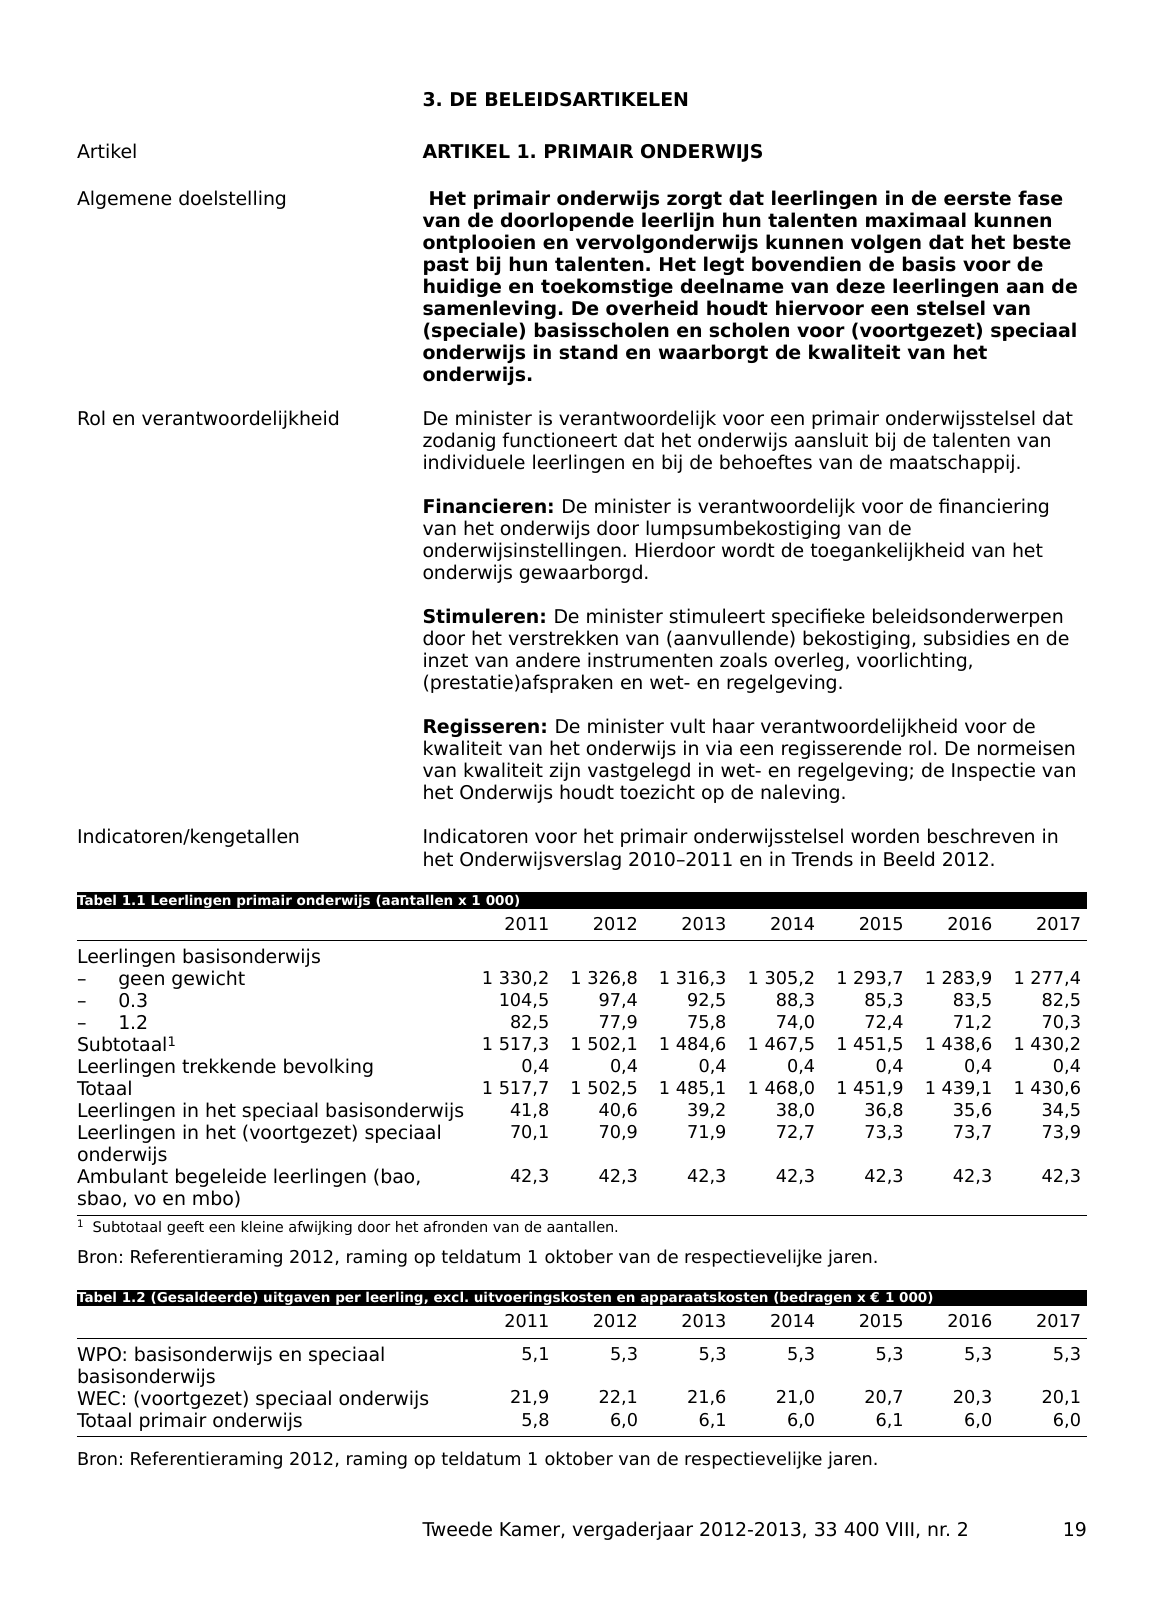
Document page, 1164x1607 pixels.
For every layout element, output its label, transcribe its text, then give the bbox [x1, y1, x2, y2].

subtitle 3. DE BELEIDSARTIKELEN [422, 89, 1087, 111]
table_cell 104,5 [466, 990, 555, 1012]
table_cell 5,1 [466, 1339, 555, 1387]
table_cell 73,9 [998, 1122, 1087, 1166]
table_cell – [77, 968, 112, 990]
table_cell [732, 941, 821, 968]
subtitle ARTIKEL 1. PRIMAIR ONDERWIJS [422, 141, 1087, 163]
table_cell 36,8 [821, 1100, 909, 1122]
table_cell 88,3 [732, 990, 821, 1012]
table_cell 71,9 [644, 1122, 732, 1166]
table_cell 2014 [732, 909, 821, 940]
table_cell 5,3 [821, 1339, 909, 1387]
table_cell 1 430,2 [998, 1034, 1087, 1056]
table_cell 2014 [732, 1306, 821, 1338]
table_header Tabel 1.1 Leerlingen primair onderwijs (aantallen x 1 000) [77, 892, 1087, 908]
table_cell 2015 [821, 1306, 909, 1338]
text Indicatoren/kengetallen [77, 826, 399, 848]
table_cell 73,7 [909, 1122, 998, 1166]
table_cell 42,3 [998, 1166, 1087, 1214]
table_cell 73,3 [821, 1122, 909, 1166]
table_cell 1 316,3 [644, 968, 732, 990]
table_cell 70,3 [998, 1012, 1087, 1034]
table_cell 1 305,2 [732, 968, 821, 990]
table_cell 6,0 [732, 1410, 821, 1436]
table_cell 2017 [998, 909, 1087, 940]
table_cell 0,4 [466, 1056, 555, 1078]
table_cell Totaal [77, 1078, 466, 1100]
table_cell – [77, 990, 112, 1012]
table_cell 42,3 [555, 1166, 644, 1214]
table_cell Leerlingen trekkende bevolking [77, 1056, 466, 1078]
table_cell 5,3 [644, 1339, 732, 1387]
table_cell 2012 [555, 1306, 644, 1338]
table_cell WPO: basisonderwijs en speciaal basisonderwijs [77, 1339, 466, 1387]
table_cell 20,3 [909, 1388, 998, 1409]
table_cell 1 467,5 [732, 1034, 821, 1056]
table_cell 6,1 [644, 1410, 732, 1436]
table_cell 1 438,6 [909, 1034, 998, 1056]
table_cell 20,7 [821, 1388, 909, 1409]
text Rol en verantwoordelijkheid [77, 408, 399, 430]
table_cell 82,5 [998, 990, 1087, 1012]
table_cell 1 451,5 [821, 1034, 909, 1056]
table_cell 1 451,9 [821, 1078, 909, 1100]
table_cell 42,3 [732, 1166, 821, 1214]
text Stimuleren: De minister stimuleert specifieke beleidsonderwerpen door het verstrekken van (aanvullende) bekostiging, subsidies en de inzet van andere instrumenten zoals overleg, voorlichting, (prestatie)afspraken en wet- en regelgeving. [422, 606, 1087, 694]
table_cell 1 330,2 [466, 968, 555, 990]
table_cell – [77, 1012, 112, 1034]
table_cell geen gewicht [112, 968, 466, 990]
text Algemene doelstelling [77, 188, 399, 210]
table_cell 1 502,1 [555, 1034, 644, 1056]
table_cell 5,3 [555, 1339, 644, 1387]
table_cell Subtotaal1 [77, 1034, 466, 1056]
table_cell 2015 [821, 909, 909, 940]
table_cell 1 Subtotaal geeft een kleine afwijking door het afronden van de aantallen. Bron: Referentieraming 2012, raming op teldatum 1 oktober van de respectievelijke jaren. [77, 1216, 1087, 1268]
table_cell [466, 941, 555, 968]
table_cell 6,1 [821, 1410, 909, 1436]
table_cell 1 517,3 [466, 1034, 555, 1056]
table_cell 0.3 [112, 990, 466, 1012]
table_cell [644, 941, 732, 968]
table_cell WEC: (voortgezet) speciaal onderwijs [77, 1388, 466, 1409]
table_cell 97,4 [555, 990, 644, 1012]
text Het primair onderwijs zorgt dat leerlingen in de eerste fase van de doorlopende leerlijn hun talenten maximaal kunnen ontplooien en vervolgonderwijs kunnen volgen dat het beste past bij hun talenten. Het legt bovendien de basis voor de huidige en toekomstige deelname van deze leerlingen aan de samenleving. De overheid houdt hiervoor een stelsel van (speciale) basisscholen en scholen voor (voortgezet) speciaal onderwijs in stand en waarborgt de kwaliteit van het onderwijs. [422, 188, 1087, 386]
table_cell 22,1 [555, 1388, 644, 1409]
table_cell 74,0 [732, 1012, 821, 1034]
table_cell 42,3 [821, 1166, 909, 1214]
table_cell 21,6 [644, 1388, 732, 1409]
table_cell 1.2 [112, 1012, 466, 1034]
table_cell Leerlingen in het speciaal basisonderwijs [77, 1100, 466, 1122]
table_cell 2016 [909, 1306, 998, 1338]
table_cell 21,9 [466, 1388, 555, 1409]
table_cell 5,3 [732, 1339, 821, 1387]
table_cell 34,5 [998, 1100, 1087, 1122]
table_cell 71,2 [909, 1012, 998, 1034]
table_cell 2017 [998, 1306, 1087, 1338]
table_cell 40,6 [555, 1100, 644, 1122]
table_cell 20,1 [998, 1388, 1087, 1409]
text Artikel [77, 141, 399, 163]
table_cell 2012 [555, 909, 644, 940]
table_cell 1 283,9 [909, 968, 998, 990]
table_cell 6,0 [555, 1410, 644, 1436]
table_cell 72,4 [821, 1012, 909, 1034]
table_cell [821, 941, 909, 968]
table_cell 2013 [644, 1306, 732, 1338]
table_cell 2013 [644, 909, 732, 940]
table_cell Leerlingen in het (voortgezet) speciaal onderwijs [77, 1122, 466, 1166]
table_cell 2016 [909, 909, 998, 940]
table_cell 0,4 [821, 1056, 909, 1078]
table_cell 1 502,5 [555, 1078, 644, 1100]
text Financieren: De minister is verantwoordelijk voor de financiering van het onderwijs door lumpsumbekostiging van de onderwijsinstellingen. Hierdoor wordt de toegankelijkheid van het onderwijs gewaarborgd. [422, 496, 1087, 584]
table_cell Totaal primair onderwijs [77, 1410, 466, 1436]
table_cell 38,0 [732, 1100, 821, 1122]
table_cell 92,5 [644, 990, 732, 1012]
text Indicatoren voor het primair onderwijsstelsel worden beschreven in het Onderwijsverslag 2010–2011 en in Trends in Beeld 2012. [422, 826, 1087, 870]
table_cell 1 485,1 [644, 1078, 732, 1100]
table_header Tabel 1.2 (Gesaldeerde) uitgaven per leerling, excl. uitvoeringskosten en apparaatskosten (bedragen x € 1 000) [77, 1290, 1087, 1305]
text [77, 848, 399, 856]
table_cell 75,8 [644, 1012, 732, 1034]
table_cell 39,2 [644, 1100, 732, 1122]
table_cell [909, 941, 998, 968]
table_cell 42,3 [466, 1166, 555, 1214]
table_cell 5,8 [466, 1410, 555, 1436]
table_cell 77,9 [555, 1012, 644, 1034]
table_cell 2011 [466, 909, 555, 940]
table_cell [998, 941, 1087, 968]
table_cell 42,3 [644, 1166, 732, 1214]
table_cell 6,0 [998, 1410, 1087, 1436]
table_cell 1 468,0 [732, 1078, 821, 1100]
table_cell 0,4 [909, 1056, 998, 1078]
text Regisseren: De minister vult haar verantwoordelijkheid voor de kwaliteit van het onderwijs in via een regisserende rol. De normeisen van kwaliteit zijn vastgelegd in wet- en regelgeving; de Inspectie van het Onderwijs houdt toezicht op de naleving. [422, 716, 1087, 804]
table_cell Ambulant begeleide leerlingen (bao, sbao, vo en mbo) [77, 1166, 466, 1214]
table_cell Bron: Referentieraming 2012, raming op teldatum 1 oktober van de respectievelijke jaren. [77, 1437, 1087, 1469]
subtitle [77, 163, 399, 171]
table_cell 1 277,4 [998, 968, 1087, 990]
table_cell 41,8 [466, 1100, 555, 1122]
table_cell [77, 1306, 466, 1338]
table_cell 1 439,1 [909, 1078, 998, 1100]
table_cell [555, 941, 644, 968]
table_cell 0,4 [644, 1056, 732, 1078]
table_cell 5,3 [909, 1339, 998, 1387]
table_cell Leerlingen basisonderwijs [77, 941, 466, 968]
table_cell 6,0 [909, 1410, 998, 1436]
table_cell 35,6 [909, 1100, 998, 1122]
table_cell 83,5 [909, 990, 998, 1012]
table_cell 85,3 [821, 990, 909, 1012]
table_cell 5,3 [998, 1339, 1087, 1387]
table_cell 1 326,8 [555, 968, 644, 990]
table_cell 1 430,6 [998, 1078, 1087, 1100]
table_cell 82,5 [466, 1012, 555, 1034]
table_cell 42,3 [909, 1166, 998, 1214]
table_cell 1 484,6 [644, 1034, 732, 1056]
table_cell 1 293,7 [821, 968, 909, 990]
table_cell 72,7 [732, 1122, 821, 1166]
table_cell 70,1 [466, 1122, 555, 1166]
table_cell 0,4 [998, 1056, 1087, 1078]
table_cell 70,9 [555, 1122, 644, 1166]
table_cell 0,4 [732, 1056, 821, 1078]
table_cell [77, 909, 466, 940]
table_cell 2011 [466, 1306, 555, 1338]
table_cell 21,0 [732, 1388, 821, 1409]
text De minister is verantwoordelijk voor een primair onderwijsstelsel dat zodanig functioneert dat het onderwijs aansluit bij de talenten van individuele leerlingen en bij de behoeftes van de maatschappij. [422, 408, 1087, 474]
table_cell 0,4 [555, 1056, 644, 1078]
table_cell 1 517,7 [466, 1078, 555, 1100]
